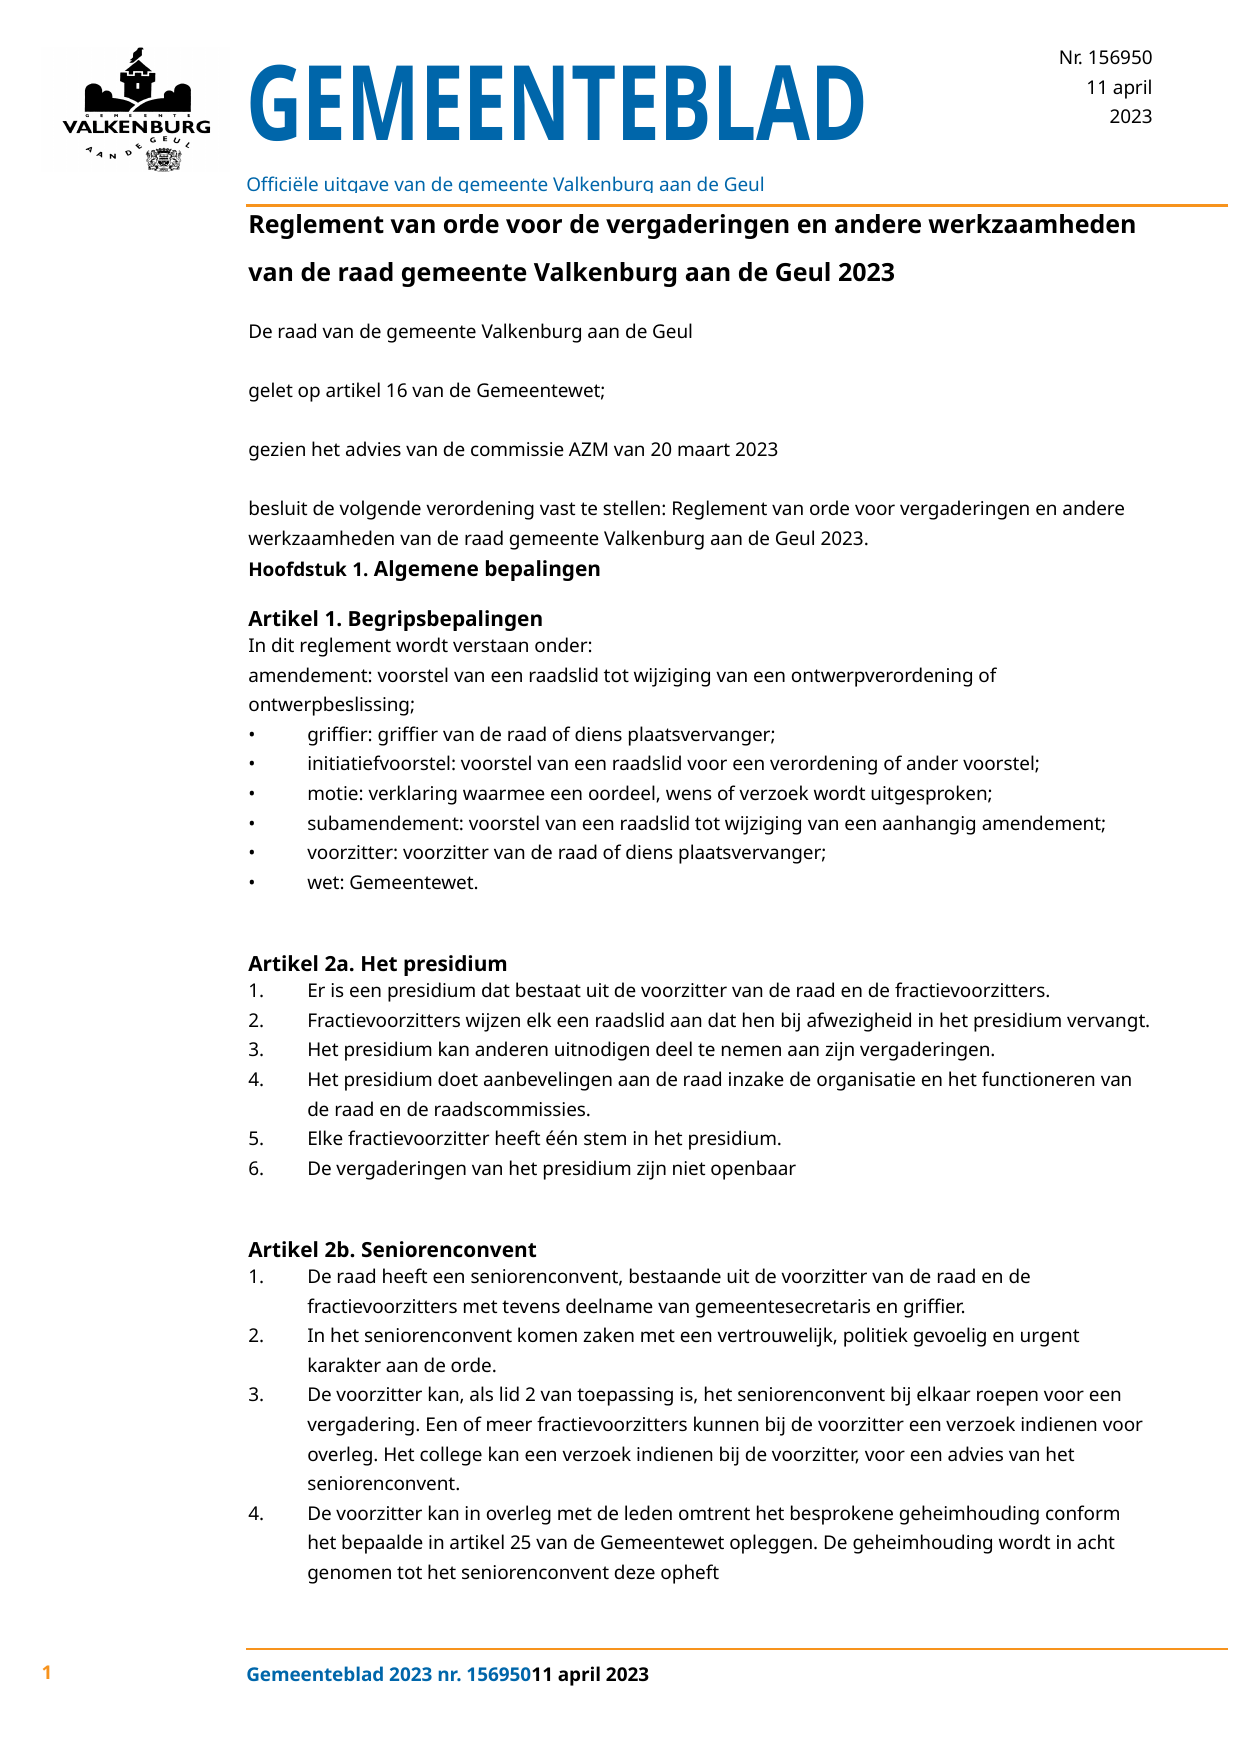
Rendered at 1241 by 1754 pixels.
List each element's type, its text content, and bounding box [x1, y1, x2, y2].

list In het seniorenconvent komen zaken met een vertrouwelijk, politiek gevoelig en urgent karakter aan de orde. [248, 1322, 1152, 1378]
list initiatiefvoorstel: voorstel van een raadslid voor een verordening of ander voorstel; [248, 751, 1152, 776]
text De raad van de gemeente Valkenburg aan de Geul [248, 318, 1152, 344]
text Artikel 1. Begripsbepalingen [248, 604, 1152, 632]
text Reglement van orde voor de vergaderingen en andere werkzaamheden van de raad gemeente Valkenburg aan de Geul 2023 [248, 207, 1152, 288]
text amendement: voorstel van een raadslid tot wijziging van een ontwerpverordening of ontwerpbeslissing; [248, 662, 1152, 717]
text gezien het advies van de commissie AZM van 20 maart 2023 [248, 436, 1152, 462]
list De raad heeft een seniorenconvent, bestaande uit de voorzitter van de raad en de fractievoorzitters met tevens deelname van gemeentesecretaris en griffier. [248, 1263, 1152, 1319]
list Het presidium doet aanbevelingen aan de raad inzake de organisatie en het functioneren van de raad en de raadscommissies. [248, 1066, 1152, 1121]
list Er is een presidium dat bestaat uit de voorzitter van de raad en de fractievoorzitters. [248, 977, 1152, 1003]
list subamendement: voorstel van een raadslid tot wijziging van een aanhangig amendement; [248, 810, 1152, 836]
text Hoofdstuk 1. Algemene bepalingen [248, 554, 1152, 583]
list De voorzitter kan, als lid 2 van toepassing is, het seniorenconvent bij elkaar roepen voor een vergadering. Een of meer fractievoorzitters kunnen bij de voorzitter een verzoek indienen voor overleg. Het college kan een verzoek indienen bij de voorzitter, voor een advies van het seniorenconvent. [248, 1382, 1152, 1496]
list griffier: griffier van de raad of diens plaatsvervanger; [248, 721, 1152, 747]
picture [41, 47, 231, 172]
list Het presidium kan anderen uitnodigen deel te nemen aan zijn vergaderingen. [248, 1037, 1152, 1062]
list wet: Gemeentewet. [248, 869, 1152, 895]
list De voorzitter kan in overleg met de leden omtrent het besprokene geheimhouding conform het bepaalde in artikel 25 van de Gemeentewet opleggen. De geheimhouding wordt in acht genomen tot het seniorenconvent deze opheft [248, 1500, 1152, 1585]
text besluit de volgende verordening vast te stellen: Reglement van orde voor vergaderingen en andere werkzaamheden van de raad gemeente Valkenburg aan de Geul 2023. [248, 495, 1152, 551]
list voorzitter: voorzitter van de raad of diens plaatsvervanger; [248, 839, 1152, 865]
text gelet op artikel 16 van de Gemeentewet; [248, 377, 1152, 403]
list Fractievoorzitters wijzen elk een raadslid aan dat hen bij afwezigheid in het presidium vervangt. [248, 1007, 1152, 1033]
text In dit reglement wordt verstaan onder: [248, 632, 1152, 658]
text Artikel 2a. Het presidium [248, 949, 1152, 977]
text Artikel 2b. Seniorenconvent [248, 1235, 1152, 1263]
list motie: verklaring waarmee een oordeel, wens of verzoek wordt uitgesproken; [248, 780, 1152, 806]
list De vergaderingen van het presidium zijn niet openbaar [248, 1155, 1152, 1181]
list Elke fractievoorzitter heeft één stem in het presidium. [248, 1125, 1152, 1151]
